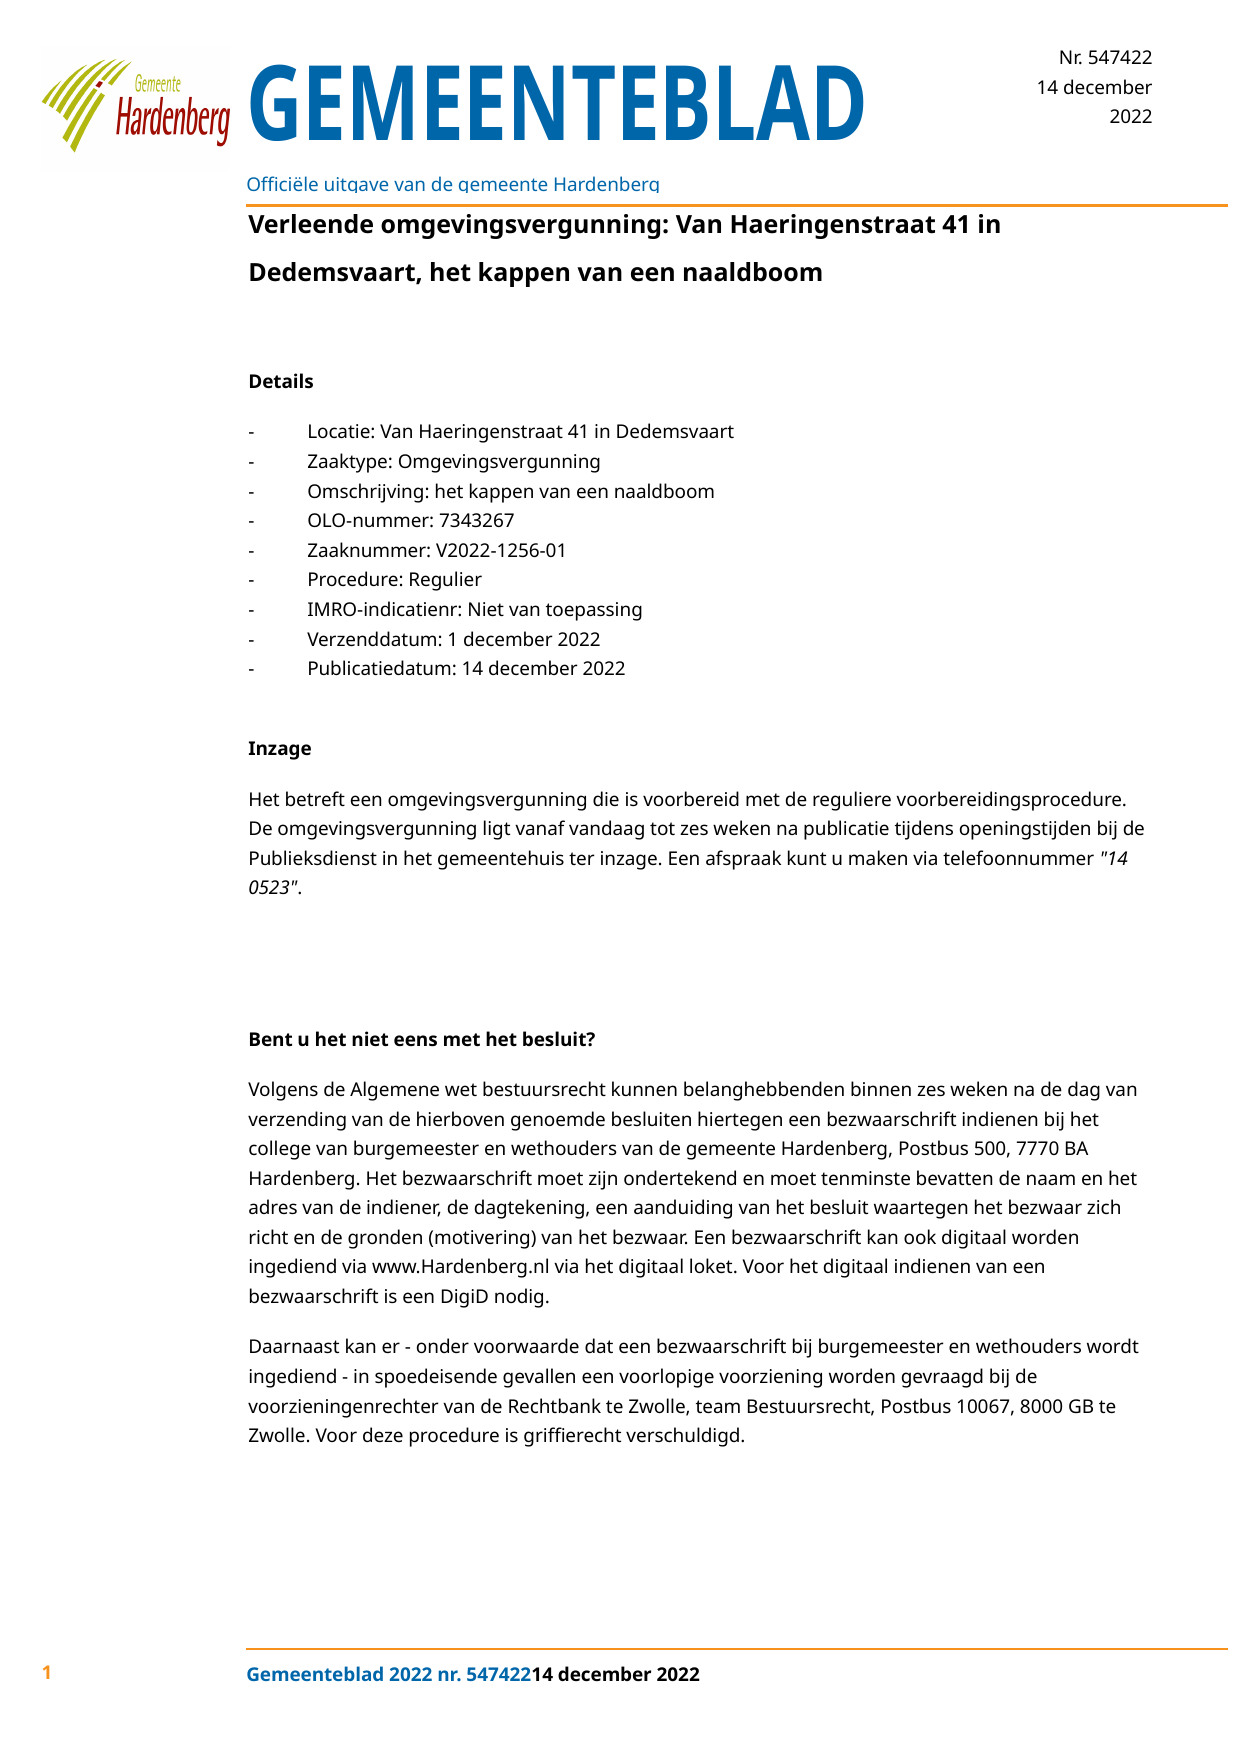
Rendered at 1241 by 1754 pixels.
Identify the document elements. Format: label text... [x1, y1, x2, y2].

list Omschrijving: het kappen van een naaldboom [248, 478, 1152, 504]
list Locatie: Van Haeringenstraat 41 in Dedemsvaart [248, 419, 1152, 444]
text Volgens de Algemene wet bestuursrecht kunnen belanghebbenden binnen zes weken na de dag van verzending van de hierboven genoemde besluiten hiertegen een bezwaarschrift indienen bij het college van burgemeester en wethouders van de gemeente Hardenberg, Postbus 500, 7770 BA Hardenberg. Het bezwaarschrift moet zijn ondertekend en moet tenminste bevatten de naam en het adres van de indiener, de dagtekening, een aanduiding van het besluit waartegen het bezwaar zich richt en de gronden (motivering) van het bezwaar. Een bezwaarschrift kan ook digitaal worden ingediend via www.Hardenberg.nl via het digitaal loket. Voor het digitaal indienen van een bezwaarschrift is een DigiD nodig. [248, 1076, 1152, 1309]
list Zaaktype: Omgevingsvergunning [248, 448, 1152, 474]
list Verzenddatum: 1 december 2022 [248, 626, 1152, 652]
list Publicatiedatum: 14 december 2022 [248, 655, 1152, 681]
text Bent u het niet eens met het besluit? [248, 1026, 1152, 1052]
text Verleende omgevingsvergunning: Van Haeringenstraat 41 in Dedemsvaart, het kappen van een naaldboom [248, 207, 1152, 288]
list OLO-nummer: 7343267 [248, 507, 1152, 533]
picture [41, 47, 231, 172]
text Daarnaast kan er - onder voorwaarde dat een bezwaarschrift bij burgemeester en wethouders wordt ingediend - in spoedeisende gevallen een voorlopige voorziening worden gevraagd bij de voorzieningenrechter van de Rechtbank te Zwolle, team Bestuursrecht, Postbus 10067, 8000 GB te Zwolle. Voor deze procedure is griffierecht verschuldigd. [248, 1334, 1152, 1448]
text Details [248, 368, 1152, 394]
text Het betreft een omgevingsvergunning die is voorbereid met de reguliere voorbereidingsprocedure. De omgevingsvergunning ligt vanaf vandaag tot zes weken na publicatie tijdens openingstijden bij de Publieksdienst in het gemeentehuis ter inzage. Een afspraak kunt u maken via telefoonnummer "14 0523". [248, 786, 1152, 900]
list Procedure: Regulier [248, 567, 1152, 592]
list IMRO-indicatienr: Niet van toepassing [248, 596, 1152, 622]
list Zaaknummer: V2022-1256-01 [248, 537, 1152, 563]
text Inzage [248, 735, 1152, 761]
